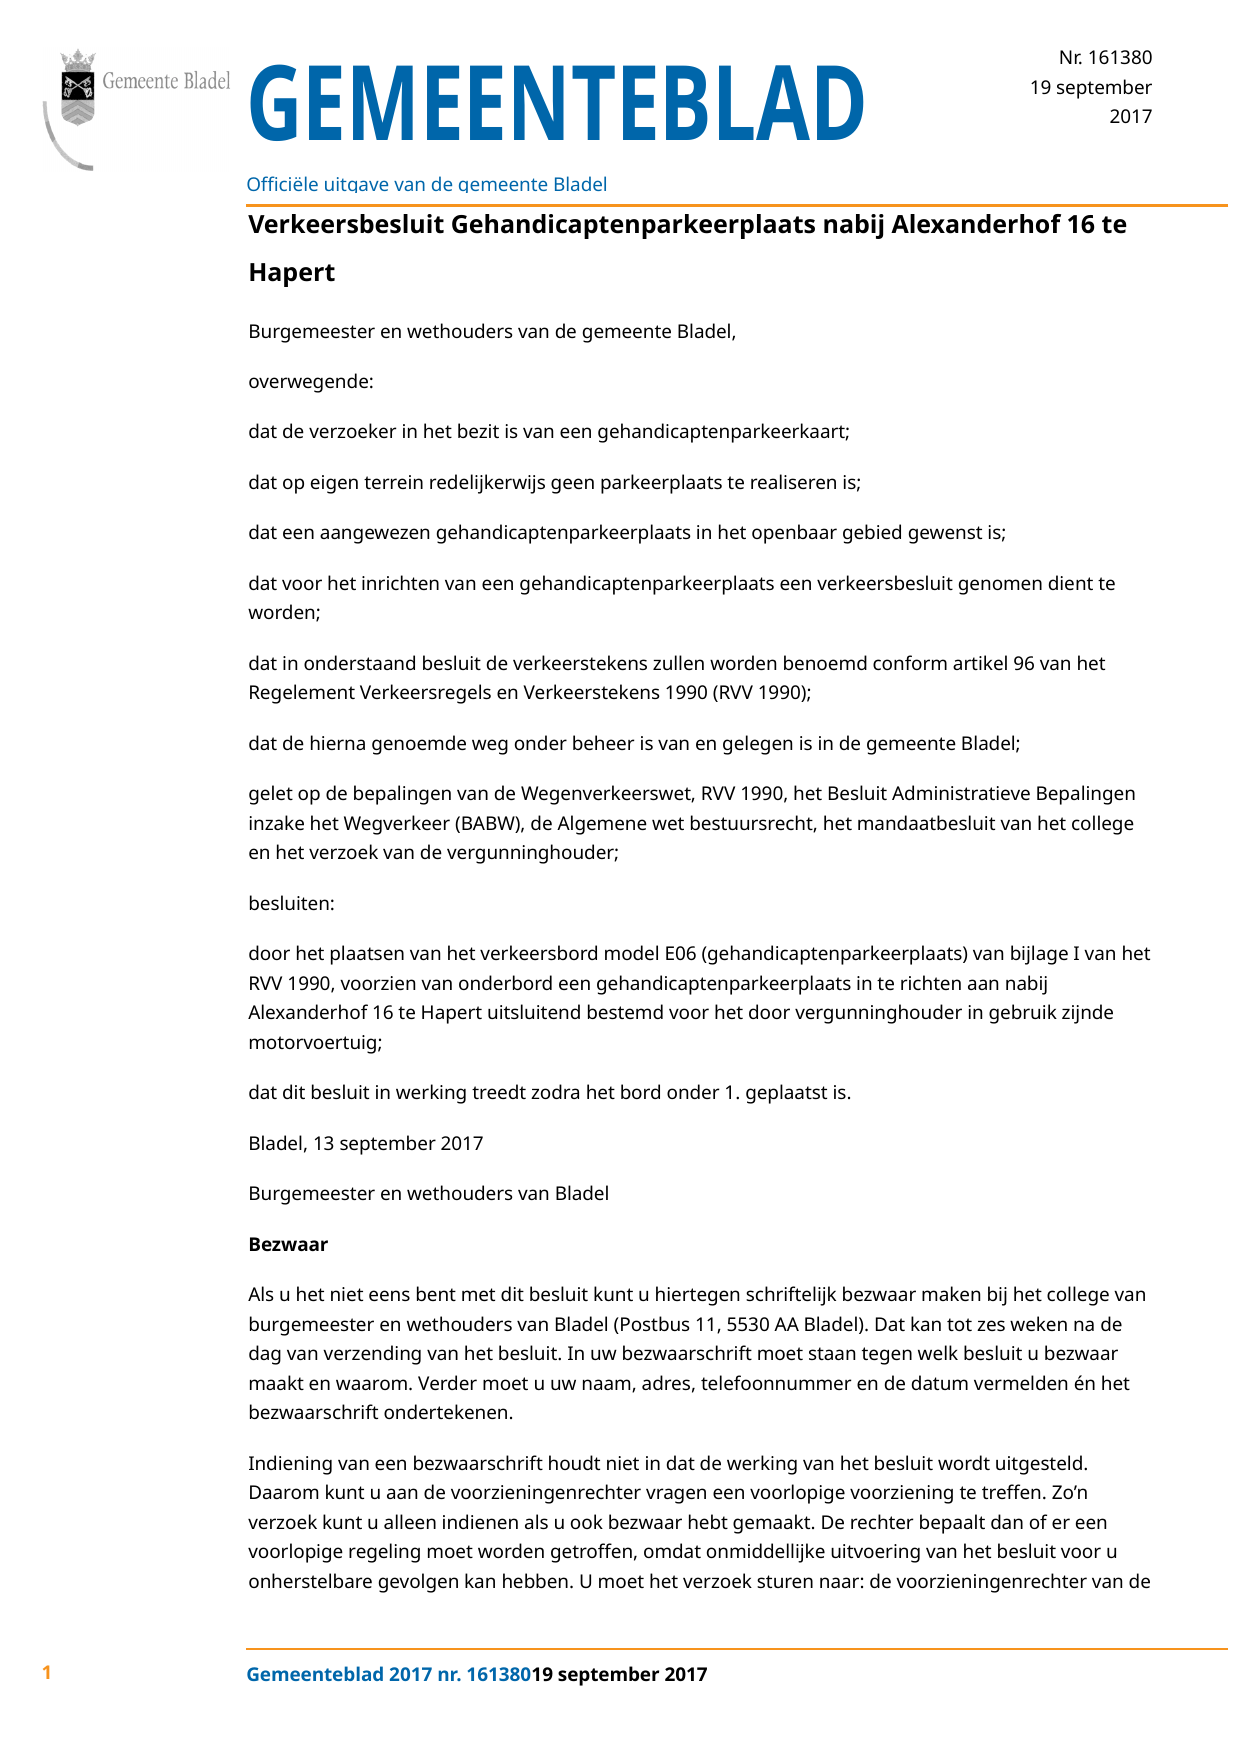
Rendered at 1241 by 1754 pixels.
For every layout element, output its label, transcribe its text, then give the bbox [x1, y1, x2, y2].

text dat op eigen terrein redelijkerwijs geen parkeerplaats te realiseren is; [248, 469, 1152, 495]
text door het plaatsen van het verkeersbord model E06 (gehandicaptenparkeerplaats) van bijlage I van het RVV 1990, voorzien van onderbord een gehandicaptenparkeerplaats in te richten aan nabij Alexanderhof 16 te Hapert uitsluitend bestemd voor het door vergunninghouder in gebruik zijnde motorvoertuig; [248, 940, 1152, 1055]
text Verkeersbesluit Gehandicaptenparkeerplaats nabij Alexanderhof 16 te Hapert [248, 207, 1152, 288]
text Bezwaar [248, 1231, 1152, 1257]
text Als u het niet eens bent met dit besluit kunt u hiertegen schriftelijk bezwaar maken bij het college van burgemeester en wethouders van Bladel (Postbus 11, 5530 AA Bladel). Dat kan tot zes weken na de dag van verzending van het besluit. In uw bezwaarschrift moet staan tegen welk besluit u bezwaar maakt en waarom. Verder moet u uw naam, adres, telefoonnummer en de datum vermelden én het bezwaarschrift ondertekenen. [248, 1281, 1152, 1425]
text Burgemeester en wethouders van Bladel [248, 1180, 1152, 1206]
text besluiten: [248, 890, 1152, 916]
text dat de verzoeker in het bezit is van een gehandicaptenparkeerkaart; [248, 419, 1152, 444]
text dat dit besluit in werking treedt zodra het bord onder 1. geplaatst is. [248, 1079, 1152, 1105]
text dat een aangewezen gehandicaptenparkeerplaats in het openbaar gebied gewenst is; [248, 519, 1152, 545]
text Burgemeester en wethouders van de gemeente Bladel, [248, 318, 1152, 344]
picture [41, 47, 231, 172]
text Indiening van een bezwaarschrift houdt niet in dat de werking van het besluit wordt uitgesteld. Daarom kunt u aan de voorzieningenrechter vragen een voorlopige voorziening te treffen. Zo’n verzoek kunt u alleen indienen als u ook bezwaar hebt gemaakt. De rechter bepaalt dan of er een voorlopige regeling moet worden getroffen, omdat onmiddellijke uitvoering van het besluit voor u onherstelbare gevolgen kan hebben. U moet het verzoek sturen naar: de voorzieningenrechter van de [248, 1450, 1152, 1594]
text dat voor het inrichten van een gehandicaptenparkeerplaats een verkeersbesluit genomen dient te worden; [248, 570, 1152, 625]
text overwegende: [248, 368, 1152, 394]
text Bladel, 13 september 2017 [248, 1130, 1152, 1156]
text dat de hierna genoemde weg onder beheer is van en gelegen is in de gemeente Bladel; [248, 730, 1152, 756]
text dat in onderstaand besluit de verkeerstekens zullen worden benoemd conform artikel 96 van het Regelement Verkeersregels en Verkeerstekens 1990 (RVV 1990); [248, 650, 1152, 705]
text gelet op de bepalingen van de Wegenverkeerswet, RVV 1990, het Besluit Administratieve Bepalingen inzake het Wegverkeer (BABW), de Algemene wet bestuursrecht, het mandaatbesluit van het college en het verzoek van de vergunninghouder; [248, 780, 1152, 865]
